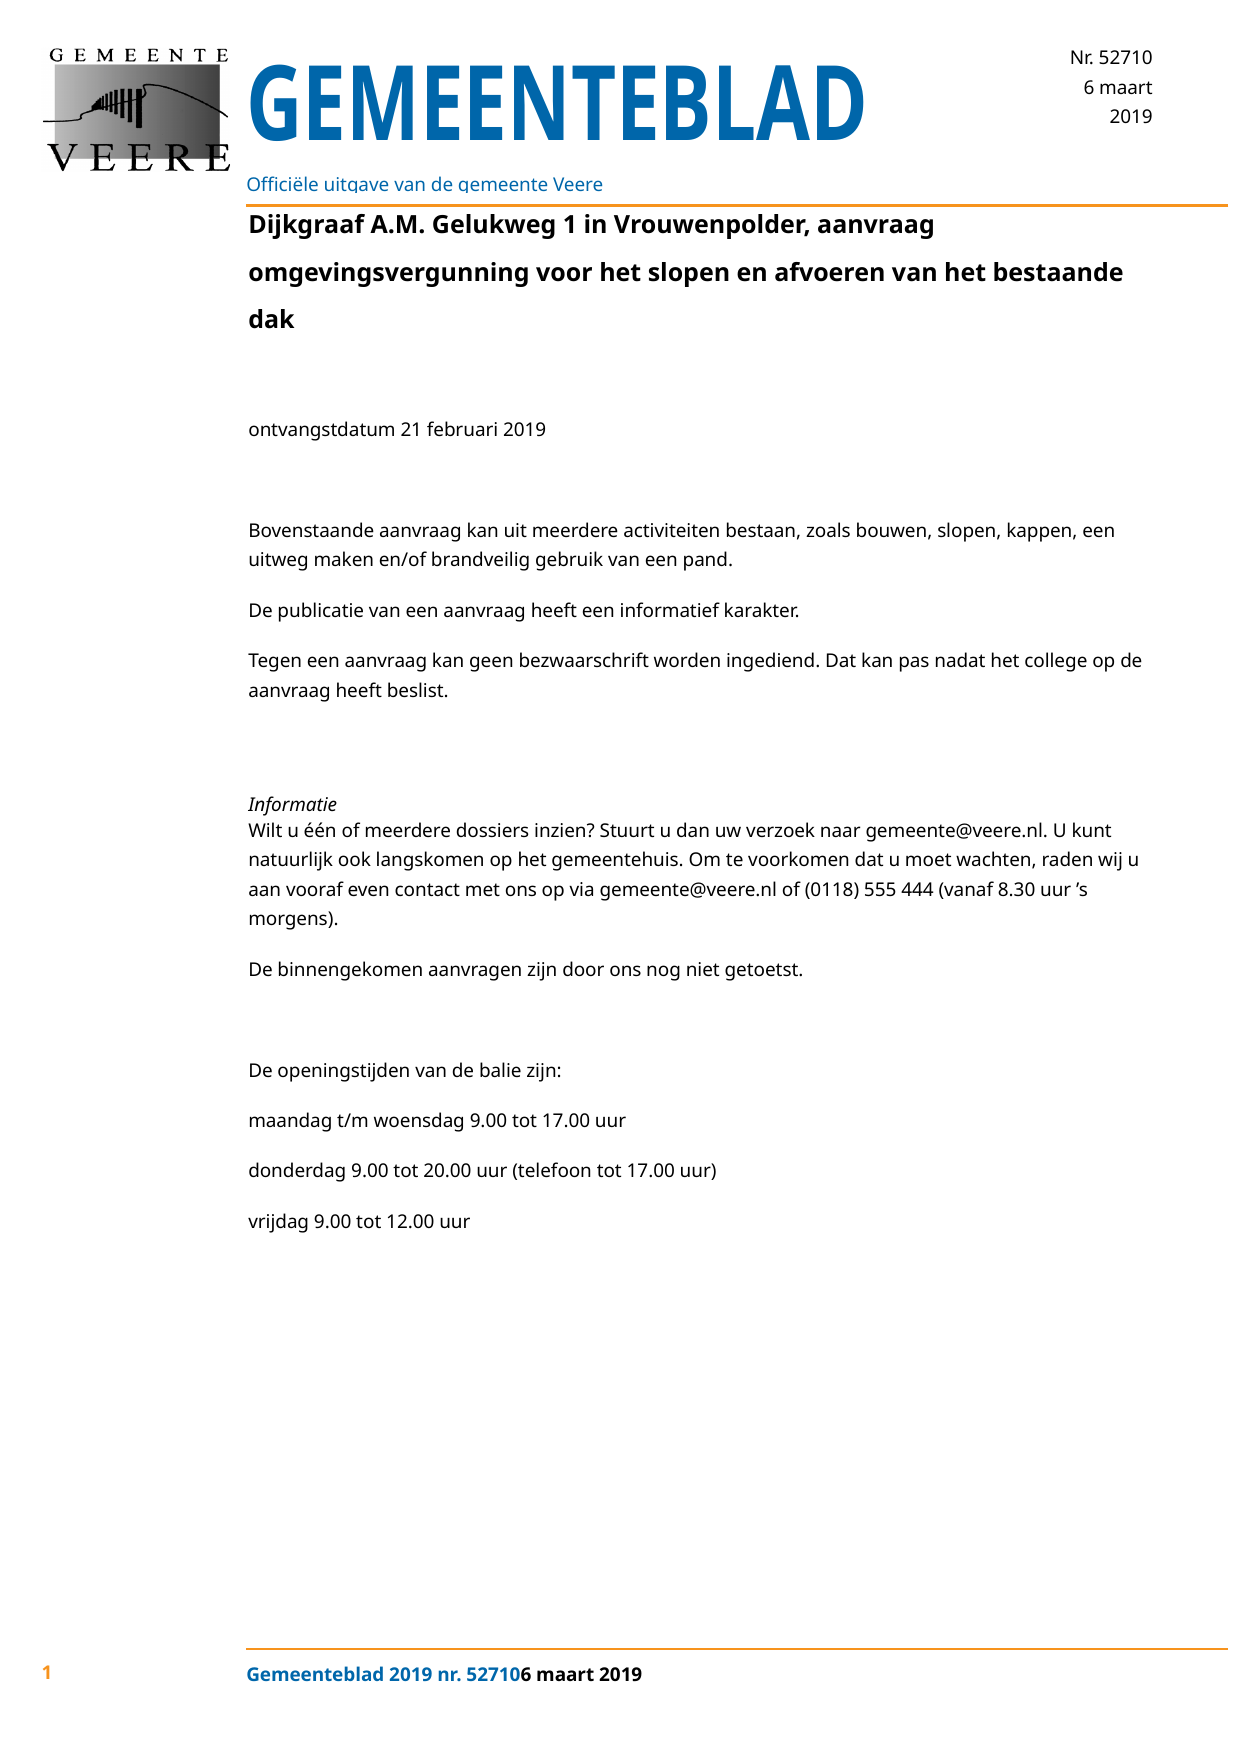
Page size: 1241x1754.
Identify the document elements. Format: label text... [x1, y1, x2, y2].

text maandag t/m woensdag 9.00 tot 17.00 uur [248, 1107, 1152, 1133]
text vrijdag 9.00 tot 12.00 uur [248, 1208, 1152, 1234]
text Tegen een aanvraag kan geen bezwaarschrift worden ingediend. Dat kan pas nadat het college op de aanvraag heeft beslist. [248, 647, 1152, 702]
text Bovenstaande aanvraag kan uit meerdere activiteiten bestaan, zoals bouwen, slopen, kappen, een uitweg maken en/of brandveilig gebruik van een pand. [248, 517, 1152, 572]
text donderdag 9.00 tot 20.00 uur (telefoon tot 17.00 uur) [248, 1158, 1152, 1183]
text De openingstijden van de balie zijn: [248, 1057, 1152, 1083]
picture [41, 47, 231, 172]
text Informatie [248, 791, 1152, 817]
text Wilt u één of meerdere dossiers inzien? Stuurt u dan uw verzoek naar gemeente@veere.nl. U kunt natuurlijk ook langskomen op het gemeentehuis. Om te voorkomen dat u moet wachten, raden wij u aan vooraf even contact met ons op via gemeente@veere.nl of (0118) 555 444 (vanaf 8.30 uur ’s morgens). [248, 817, 1152, 931]
text De publicatie van een aanvraag heeft een informatief karakter. [248, 597, 1152, 622]
text Dijkgraaf A.M. Gelukweg 1 in Vrouwenpolder, aanvraag omgevingsvergunning voor het slopen en afvoeren van het bestaande dak [248, 207, 1152, 336]
text De binnengekomen aanvragen zijn door ons nog niet getoetst. [248, 956, 1152, 982]
text ontvangstdatum 21 februari 2019 [248, 416, 1152, 442]
